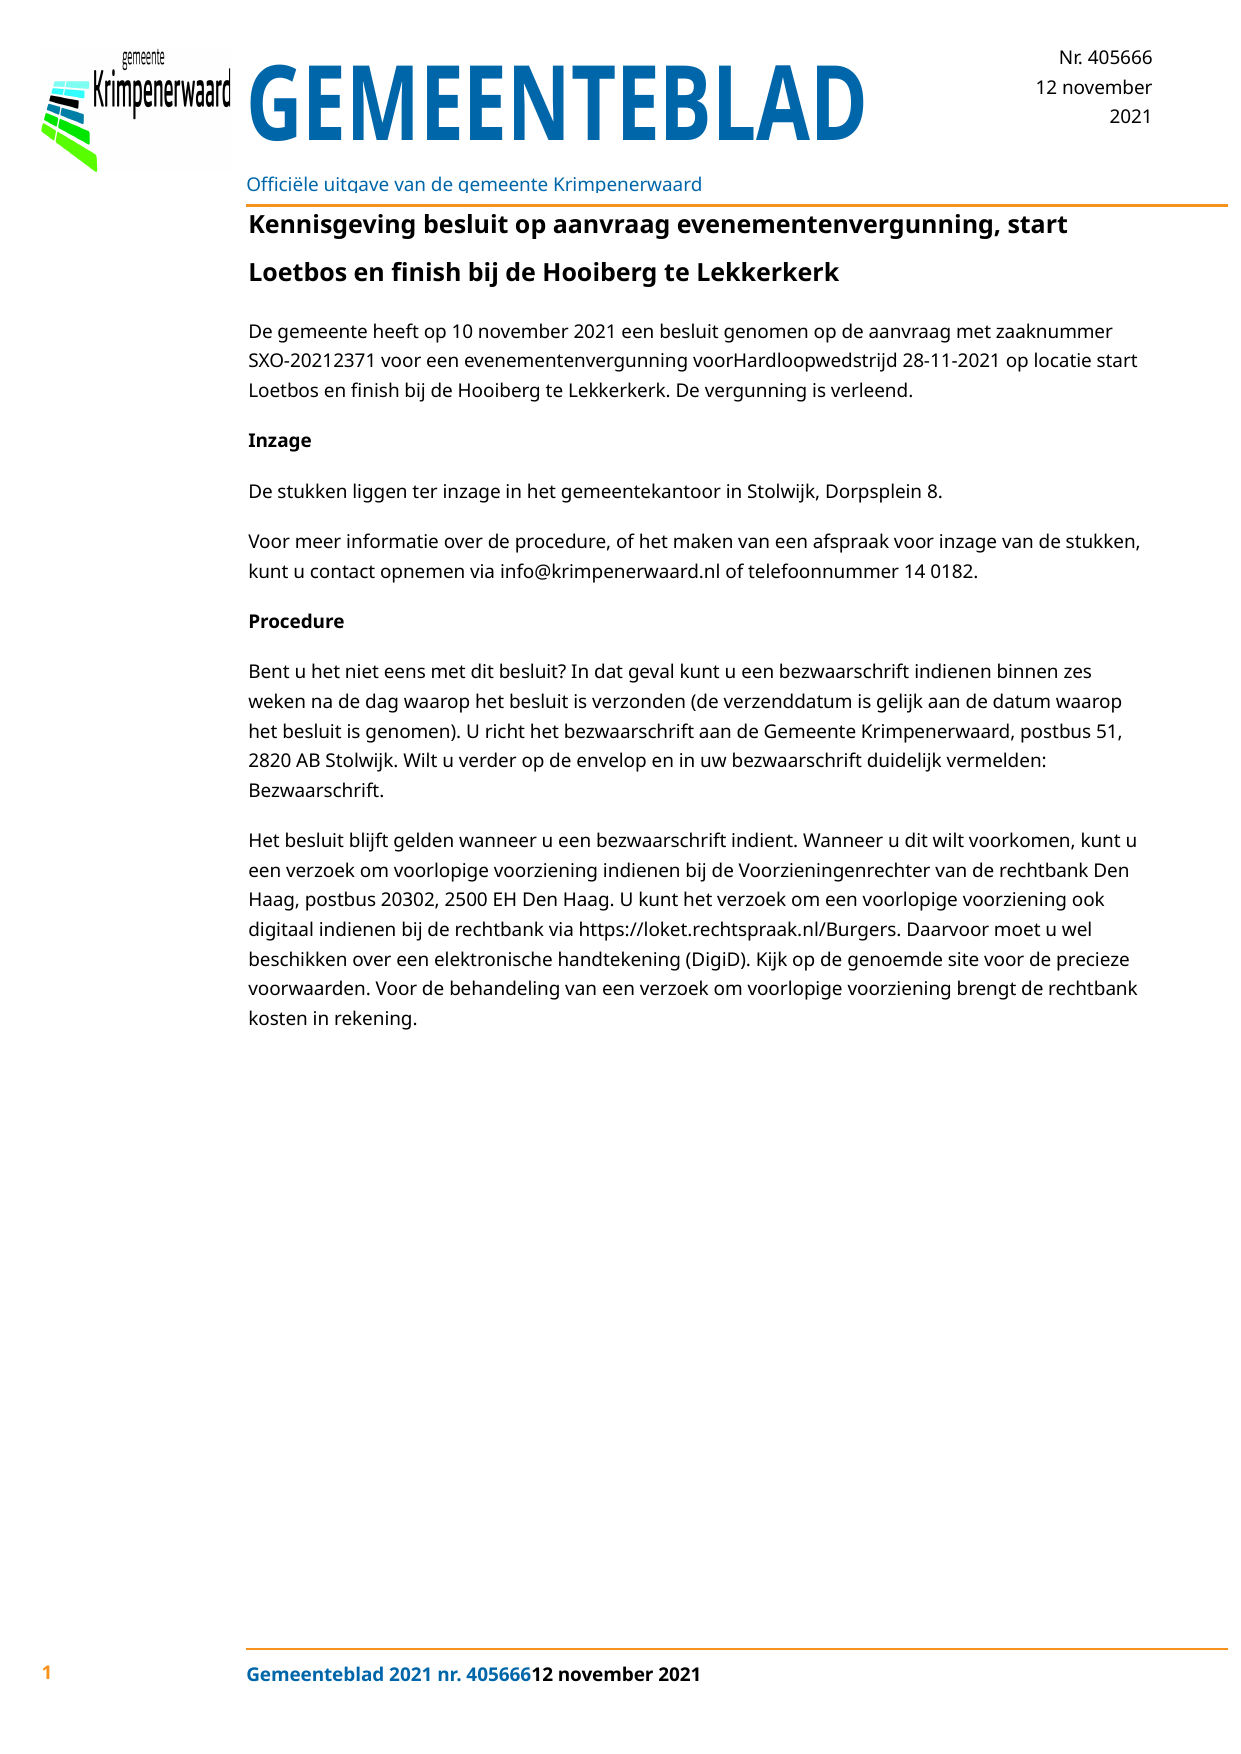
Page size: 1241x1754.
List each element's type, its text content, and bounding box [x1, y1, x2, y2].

text De stukken liggen ter inzage in het gemeentekantoor in Stolwijk, Dorpsplein 8. [248, 478, 1152, 504]
text De gemeente heeft op 10 november 2021 een besluit genomen op de aanvraag met zaaknummer SXO-20212371 voor een evenementenvergunning voorHardloopwedstrijd 28-11-2021 op locatie start Loetbos en finish bij de Hooiberg te Lekkerkerk. De vergunning is verleend. [248, 318, 1152, 403]
picture [41, 47, 231, 172]
text Bent u het niet eens met dit besluit? In dat geval kunt u een bezwaarschrift indienen binnen zes weken na de dag waarop het besluit is verzonden (de verzenddatum is gelijk aan de datum waarop het besluit is genomen). U richt het bezwaarschrift aan de Gemeente Krimpenerwaard, postbus 51, 2820 AB Stolwijk. Wilt u verder op de envelop en in uw bezwaarschrift duidelijk vermelden: Bezwaarschrift. [248, 659, 1152, 803]
text Procedure [248, 608, 1152, 634]
text Voor meer informatie over de procedure, of het maken van een afspraak voor inzage van de stukken, kunt u contact opnemen via info@krimpenerwaard.nl of telefoonnummer 14 0182. [248, 528, 1152, 584]
text Kennisgeving besluit op aanvraag evenementenvergunning, start Loetbos en finish bij de Hooiberg te Lekkerkerk [248, 207, 1152, 288]
text Het besluit blijft gelden wanneer u een bezwaarschrift indient. Wanneer u dit wilt voorkomen, kunt u een verzoek om voorlopige voorziening indienen bij de Voorzieningenrechter van de rechtbank Den Haag, postbus 20302, 2500 EH Den Haag. U kunt het verzoek om een voorlopige voorziening ook digitaal indienen bij de rechtbank via https://loket.rechtspraak.nl/Burgers. Daarvoor moet u wel beschikken over een elektronische handtekening (DigiD). Kijk op de genoemde site voor de precieze voorwaarden. Voor de behandeling van een verzoek om voorlopige voorziening brengt de rechtbank kosten in rekening. [248, 827, 1152, 1031]
text Inzage [248, 427, 1152, 453]
